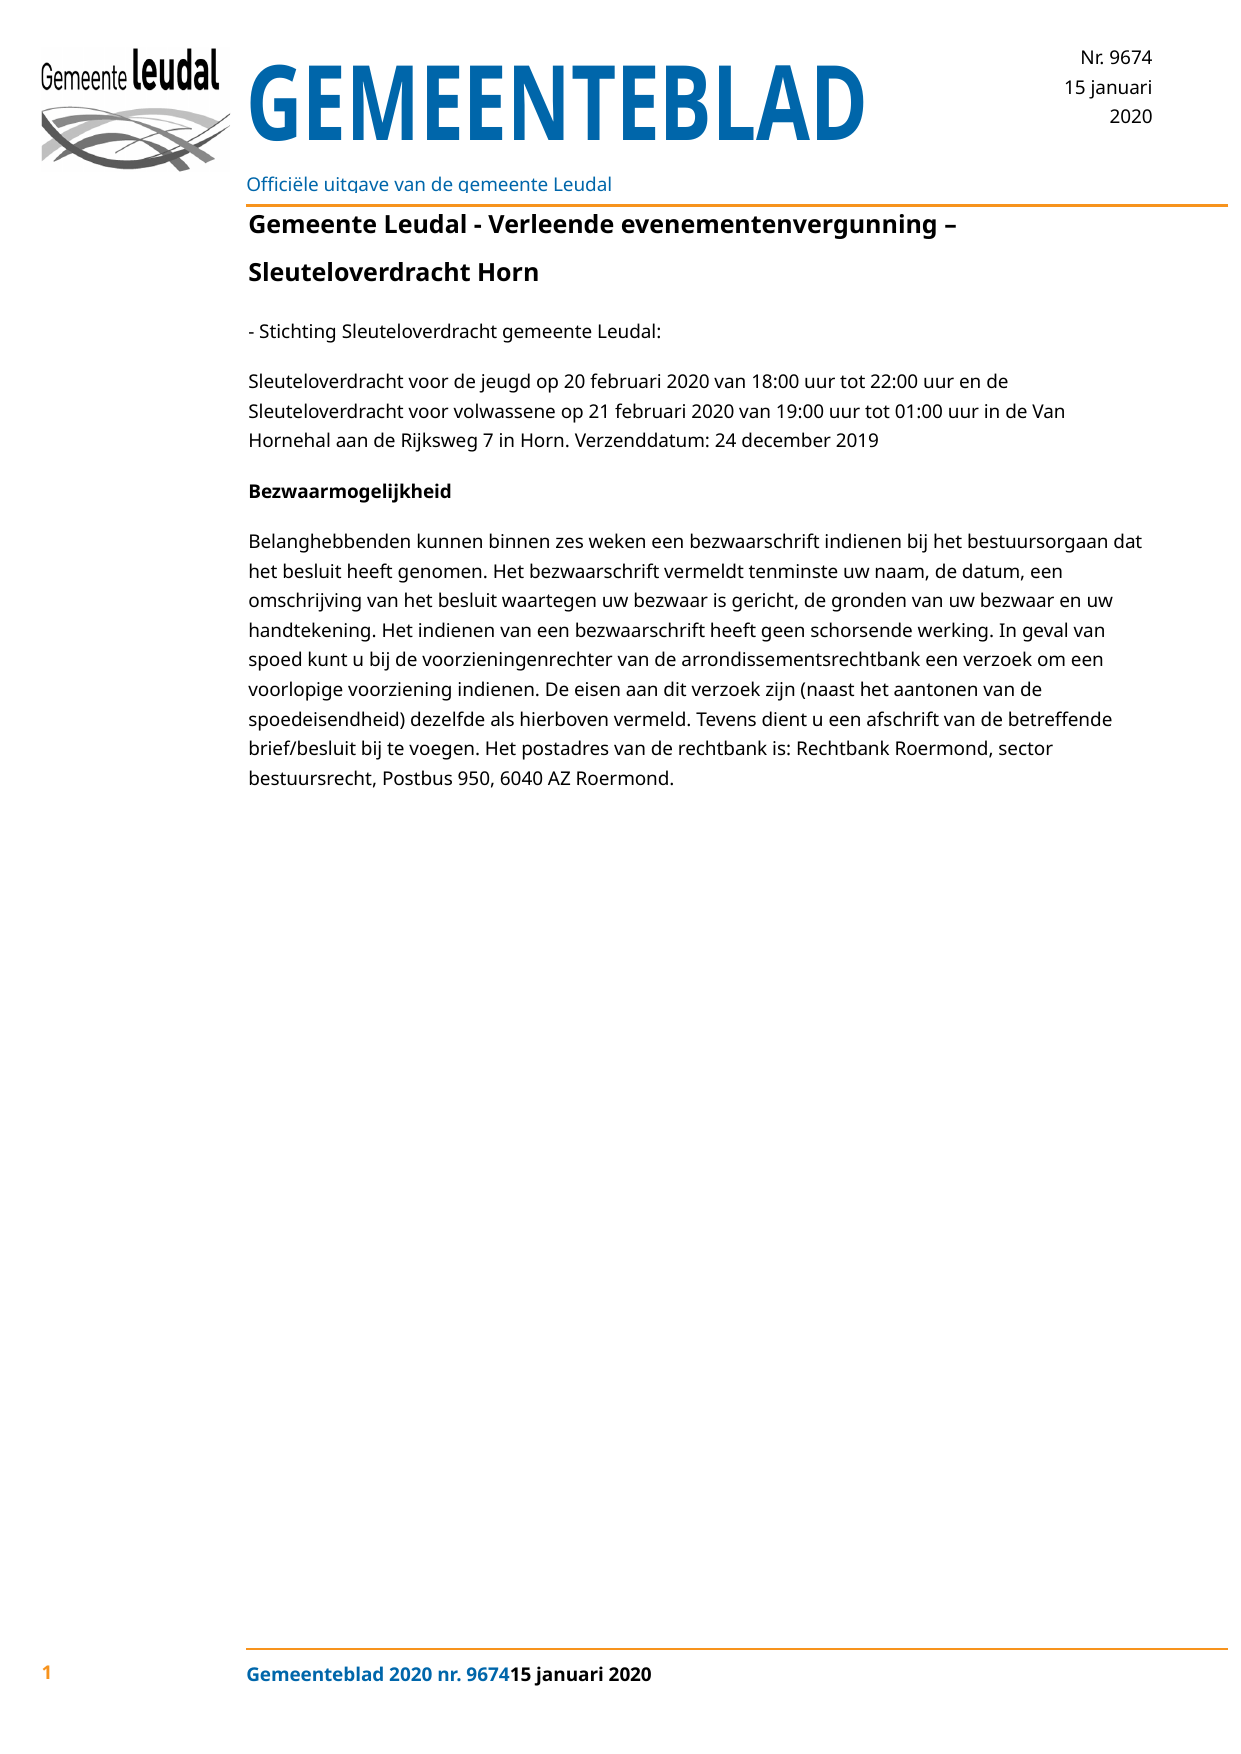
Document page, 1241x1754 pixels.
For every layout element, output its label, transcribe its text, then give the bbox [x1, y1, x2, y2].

picture [41, 47, 231, 172]
text Belanghebbenden kunnen binnen zes weken een bezwaarschrift indienen bij het bestuursorgaan dat het besluit heeft genomen. Het bezwaarschrift vermeldt tenminste uw naam, de datum, een omschrijving van het besluit waartegen uw bezwaar is gericht, de gronden van uw bezwaar en uw handtekening. Het indienen van een bezwaarschrift heeft geen schorsende werking. In geval van spoed kunt u bij de voorzieningenrechter van de arrondissementsrechtbank een verzoek om een voorlopige voorziening indienen. De eisen aan dit verzoek zijn (naast het aantonen van de spoedeisendheid) dezelfde als hierboven vermeld. Tevens dient u een afschrift van de betreffende brief/besluit bij te voegen. Het postadres van de rechtbank is: Rechtbank Roermond, sector bestuursrecht, Postbus 950, 6040 AZ Roermond. [248, 528, 1152, 791]
text Sleuteloverdracht voor de jeugd op 20 februari 2020 van 18:00 uur tot 22:00 uur en de Sleuteloverdracht voor volwassene op 21 februari 2020 van 19:00 uur tot 01:00 uur in de Van Hornehal aan de Rijksweg 7 in Horn. Verzenddatum: 24 december 2019 [248, 368, 1152, 453]
text Gemeente Leudal - Verleende evenementenvergunning – Sleuteloverdracht Horn [248, 207, 1152, 288]
text - Stichting Sleuteloverdracht gemeente Leudal: [248, 318, 1152, 344]
text Bezwaarmogelijkheid [248, 478, 1152, 504]
